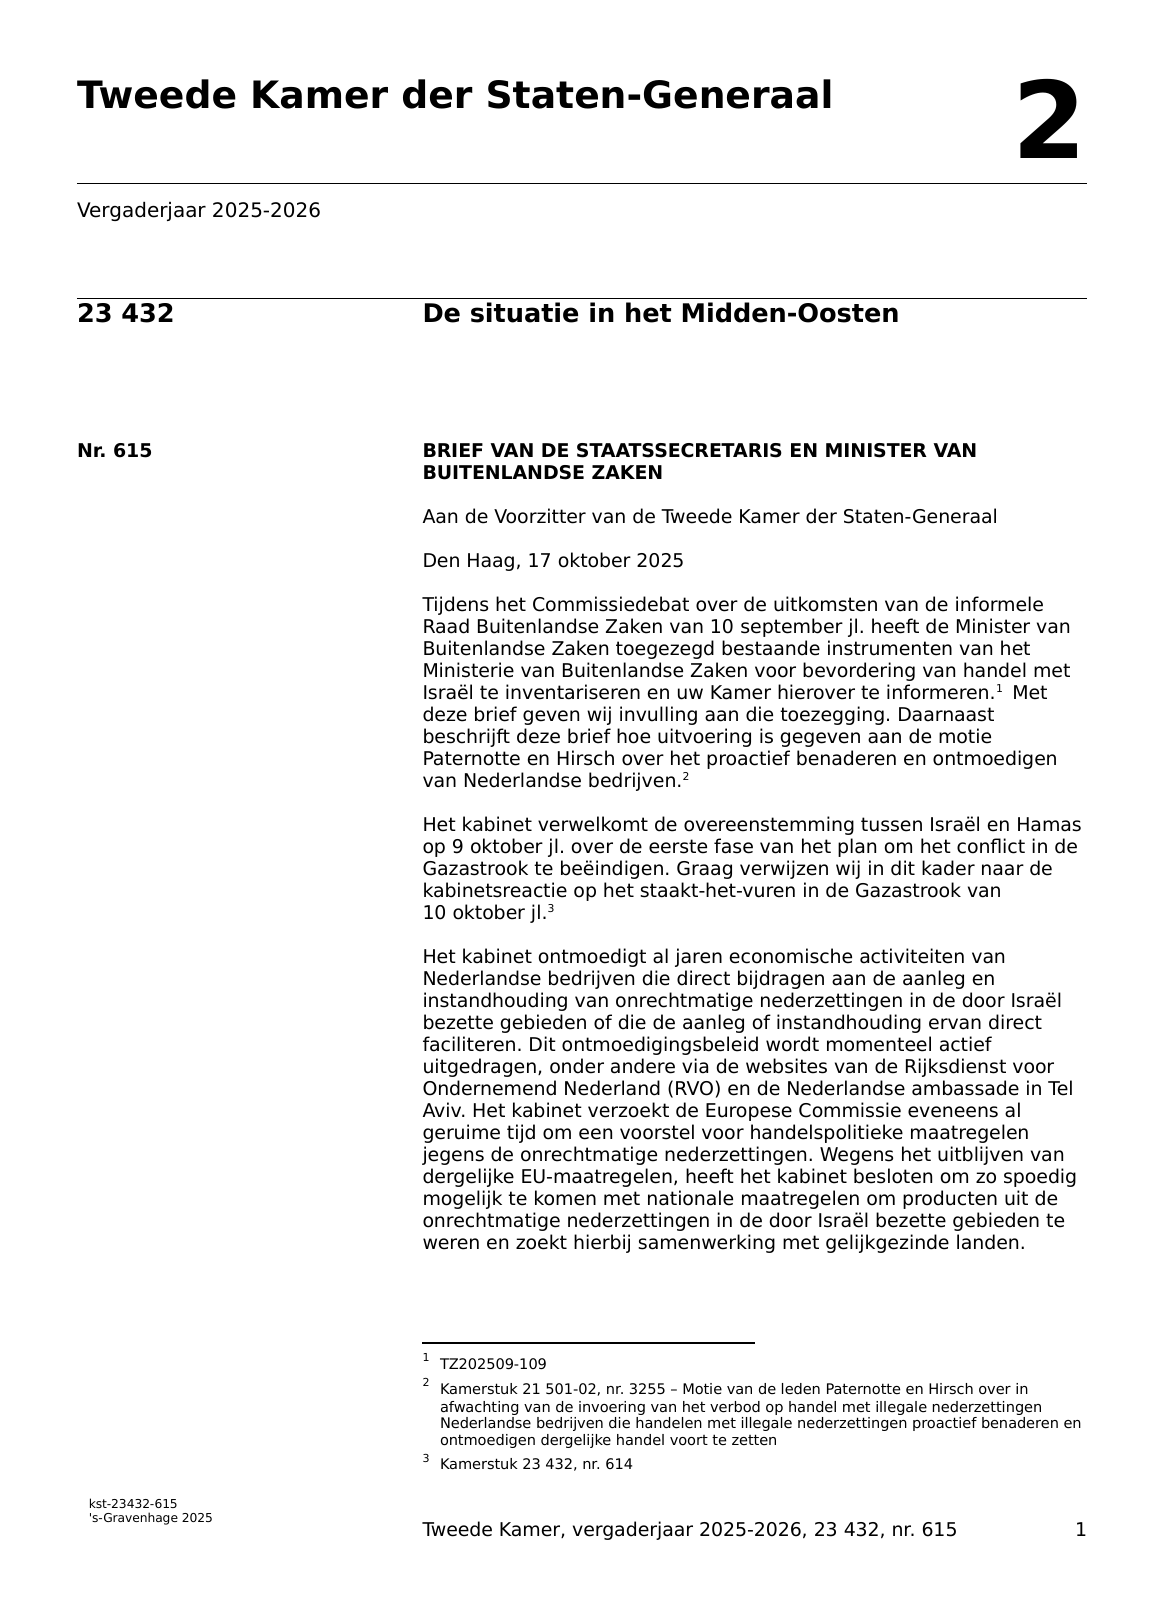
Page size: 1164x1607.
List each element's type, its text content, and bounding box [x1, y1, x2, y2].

subtitle 23 432 De situatie in het Midden-Oosten [77, 299, 1087, 329]
text Tijdens het Commissiedebat over de uitkomsten van de informele Raad Buitenlandse Zaken van 10 september jl. heeft de Minister van Buitenlandse Zaken toegezegd bestaande instrumenten van het Ministerie van Buitenlandse Zaken voor bevordering van handel met Israël te inventariseren en uw Kamer hierover te informeren. Met deze brief geven wij invulling aan die toezegging. Daarnaast beschrijft deze brief hoe uitvoering is gegeven aan de motie Paternotte en Hirsch over het proactief benaderen en ontmoedigen van Nederlandse bedrijven. [422, 594, 1087, 792]
text kst-23432-615 [88, 1497, 323, 1511]
text Aan de Voorzitter van de Tweede Kamer der Staten-Generaal [422, 506, 1087, 528]
text Den Haag, 17 oktober 2025 [422, 550, 1087, 572]
table_header 2 [886, 59, 1087, 183]
text TZ202509-109 [422, 1352, 1087, 1374]
text Kamerstuk 23 432, nr. 614 [422, 1452, 1087, 1474]
text Kamerstuk 21 501-02, nr. 3255 – Motie van de leden Paternotte en Hirsch over in afwachting van de invoering van het verbod op handel met illegale nederzettingen Nederlandse bedrijven die handelen met illegale nederzettingen proactief benaderen en ontmoedigen dergelijke handel voort te zetten [422, 1377, 1087, 1449]
table_cell Vergaderjaar 2025-2026 [77, 184, 1087, 298]
table_header Tweede Kamer der Staten-Generaal [77, 59, 886, 183]
text Het kabinet ontmoedigt al jaren economische activiteiten van Nederlandse bedrijven die direct bijdragen aan de aanleg en instandhouding van onrechtmatige nederzettingen in de door Israël bezette gebieden of die de aanleg of instandhouding ervan direct faciliteren. Dit ontmoedigingsbeleid wordt momenteel actief uitgedragen, onder andere via de websites van de Rijksdienst voor Ondernemend Nederland (RVO) en de Nederlandse ambassade in Tel Aviv. Het kabinet verzoekt de Europese Commissie eveneens al geruime tijd om een voorstel voor handelspolitieke maatregelen jegens de onrechtmatige nederzettingen. Wegens het uitblijven van dergelijke EU-maatregelen, heeft het kabinet besloten om zo spoedig mogelijk te komen met nationale maatregelen om producten uit de onrechtmatige nederzettingen in de door Israël bezette gebieden te weren en zoekt hierbij samenwerking met gelijkgezinde landen. [422, 946, 1087, 1254]
text Het kabinet verwelkomt de overeenstemming tussen Israël en Hamas op 9 oktober jl. over de eerste fase van het plan om het conflict in de Gazastrook te beëindigen. Graag verwijzen wij in dit kader naar de kabinetsreactie op het staakt-het-vuren in de Gazastrook van 10 oktober jl. [422, 814, 1087, 924]
subtitle Nr. 615 BRIEF VAN DE STAATSSECRETARIS EN MINISTER VAN BUITENLANDSE ZAKEN [77, 440, 1087, 484]
text 's-Gravenhage 2025 [88, 1511, 323, 1525]
